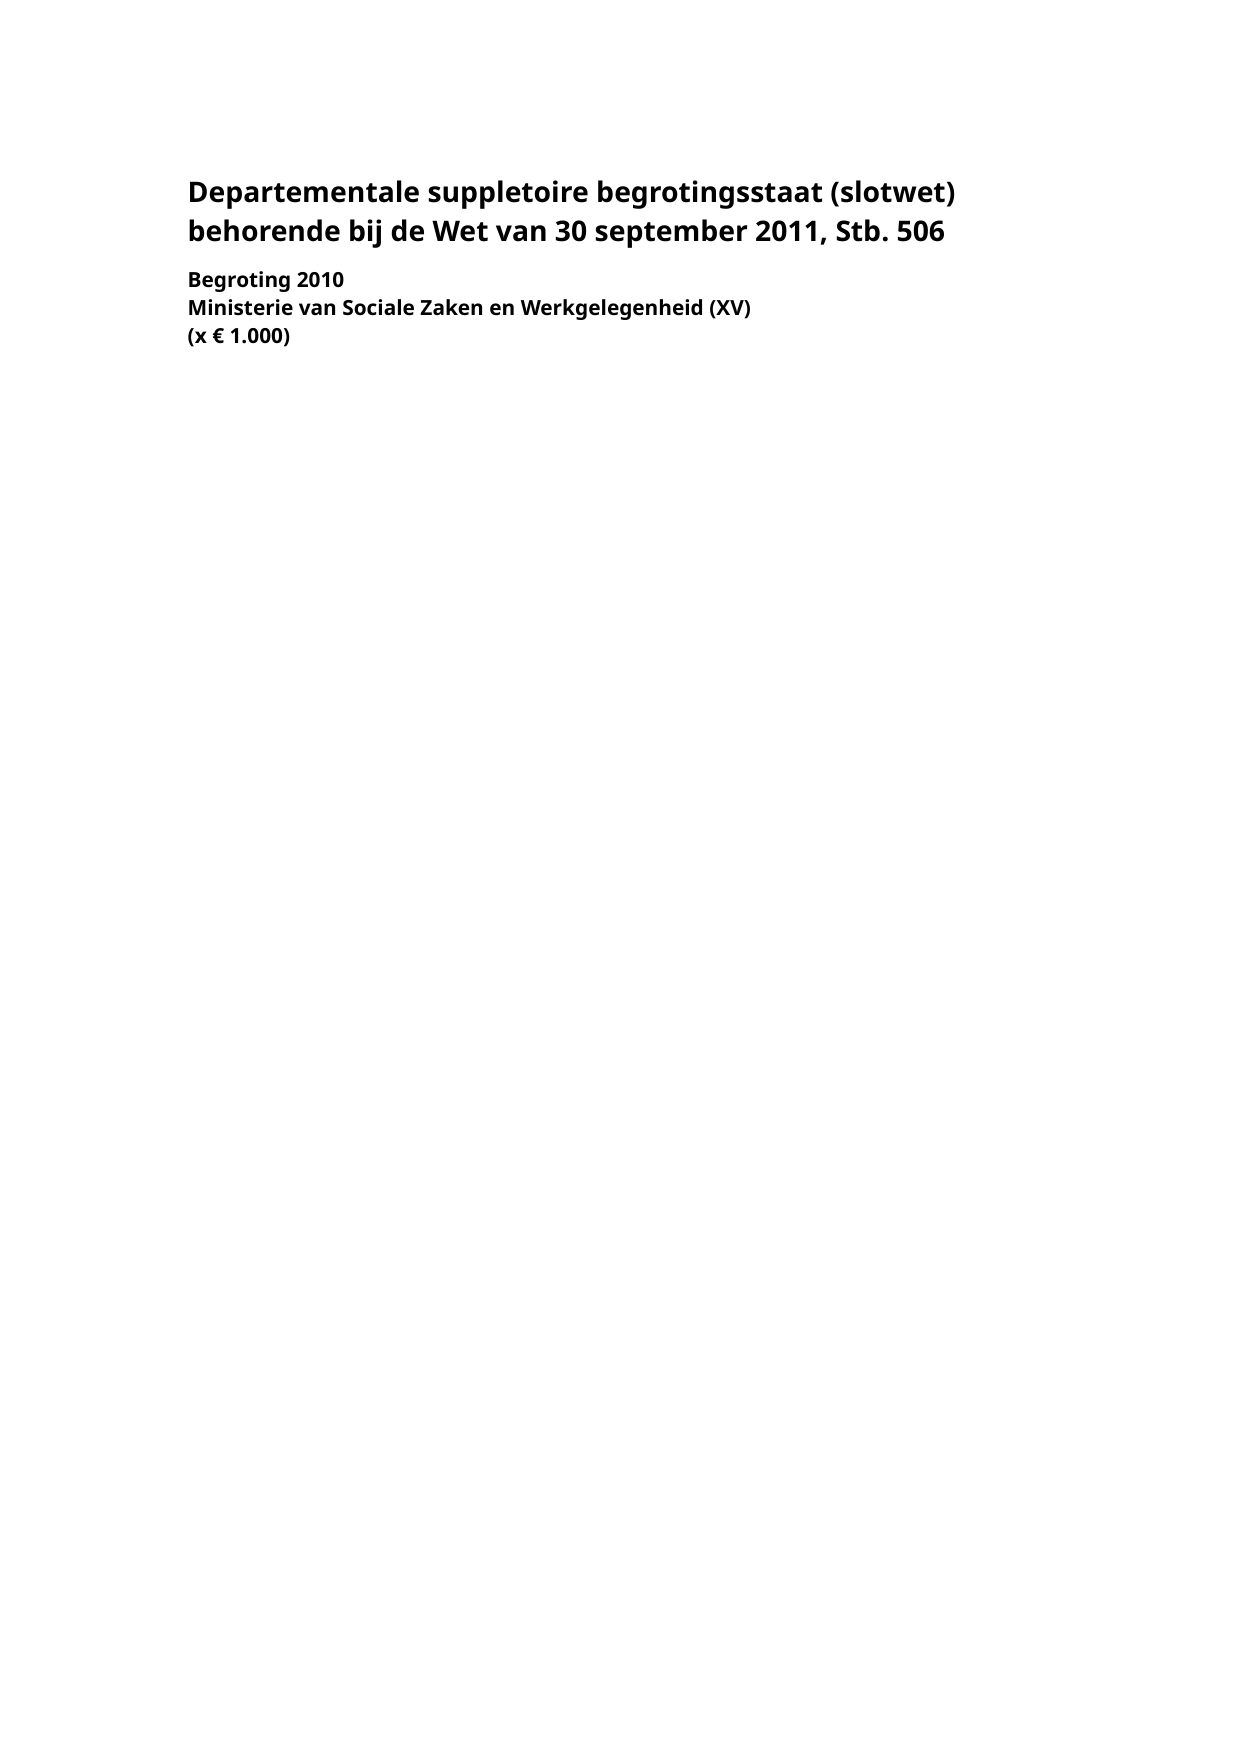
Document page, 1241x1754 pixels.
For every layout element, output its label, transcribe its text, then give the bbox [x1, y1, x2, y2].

text (x € 1.000) [187, 322, 1053, 350]
subtitle Departementale suppletoire begrotingsstaat (slotwet) behorende bij de Wet van 30 september 2011, Stb. 506 [187, 172, 1053, 250]
text Ministerie van Sociale Zaken en Werkgelegenheid (XV) [187, 293, 1053, 322]
text Begroting 2010 [187, 265, 1053, 293]
